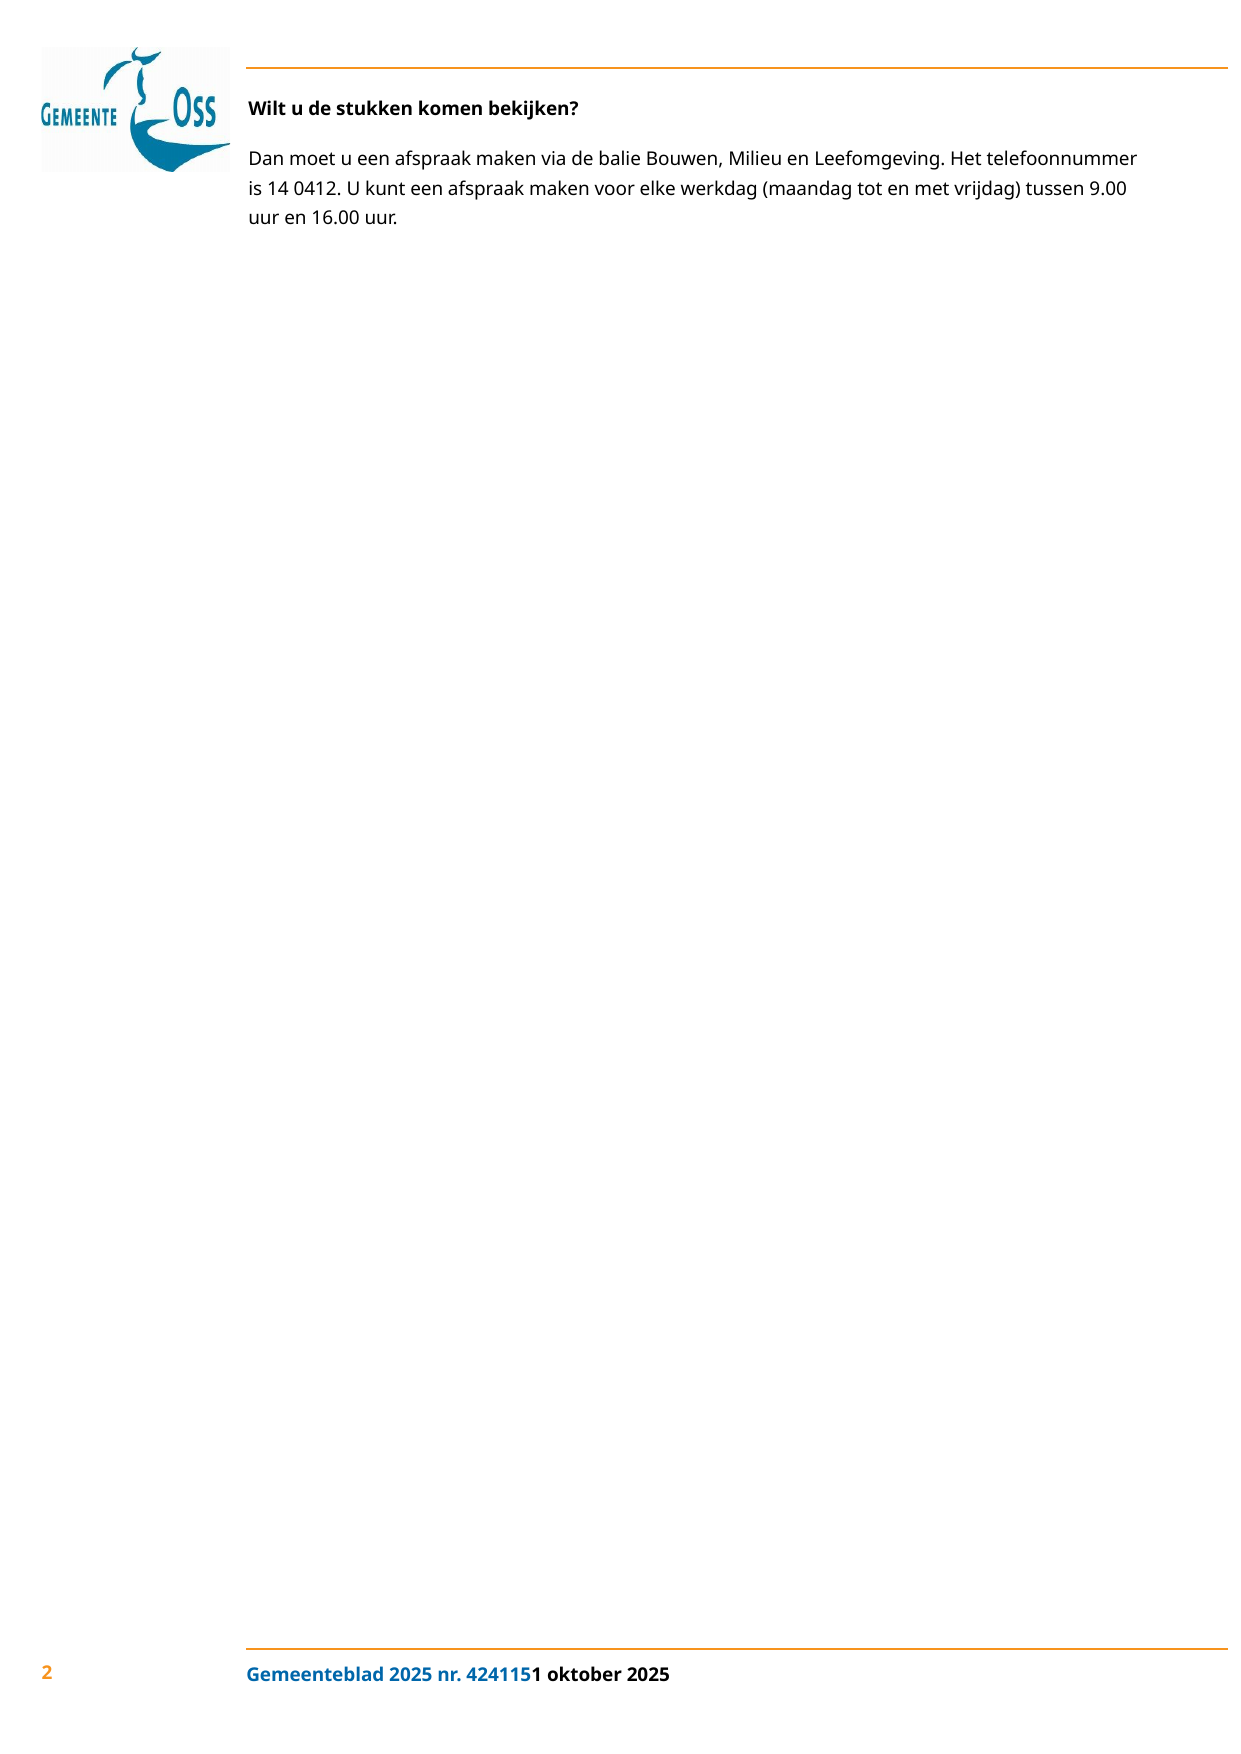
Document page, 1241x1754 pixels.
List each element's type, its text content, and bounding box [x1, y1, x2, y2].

picture [41, 47, 231, 172]
text Wilt u de stukken komen bekijken? [248, 95, 1152, 121]
text Dan moet u een afspraak maken via de balie Bouwen, Milieu en Leefomgeving. Het telefoonnummer is 14 0412. U kunt een afspraak maken voor elke werkdag (maandag tot en met vrijdag) tussen 9.00 uur en 16.00 uur. [248, 145, 1152, 230]
